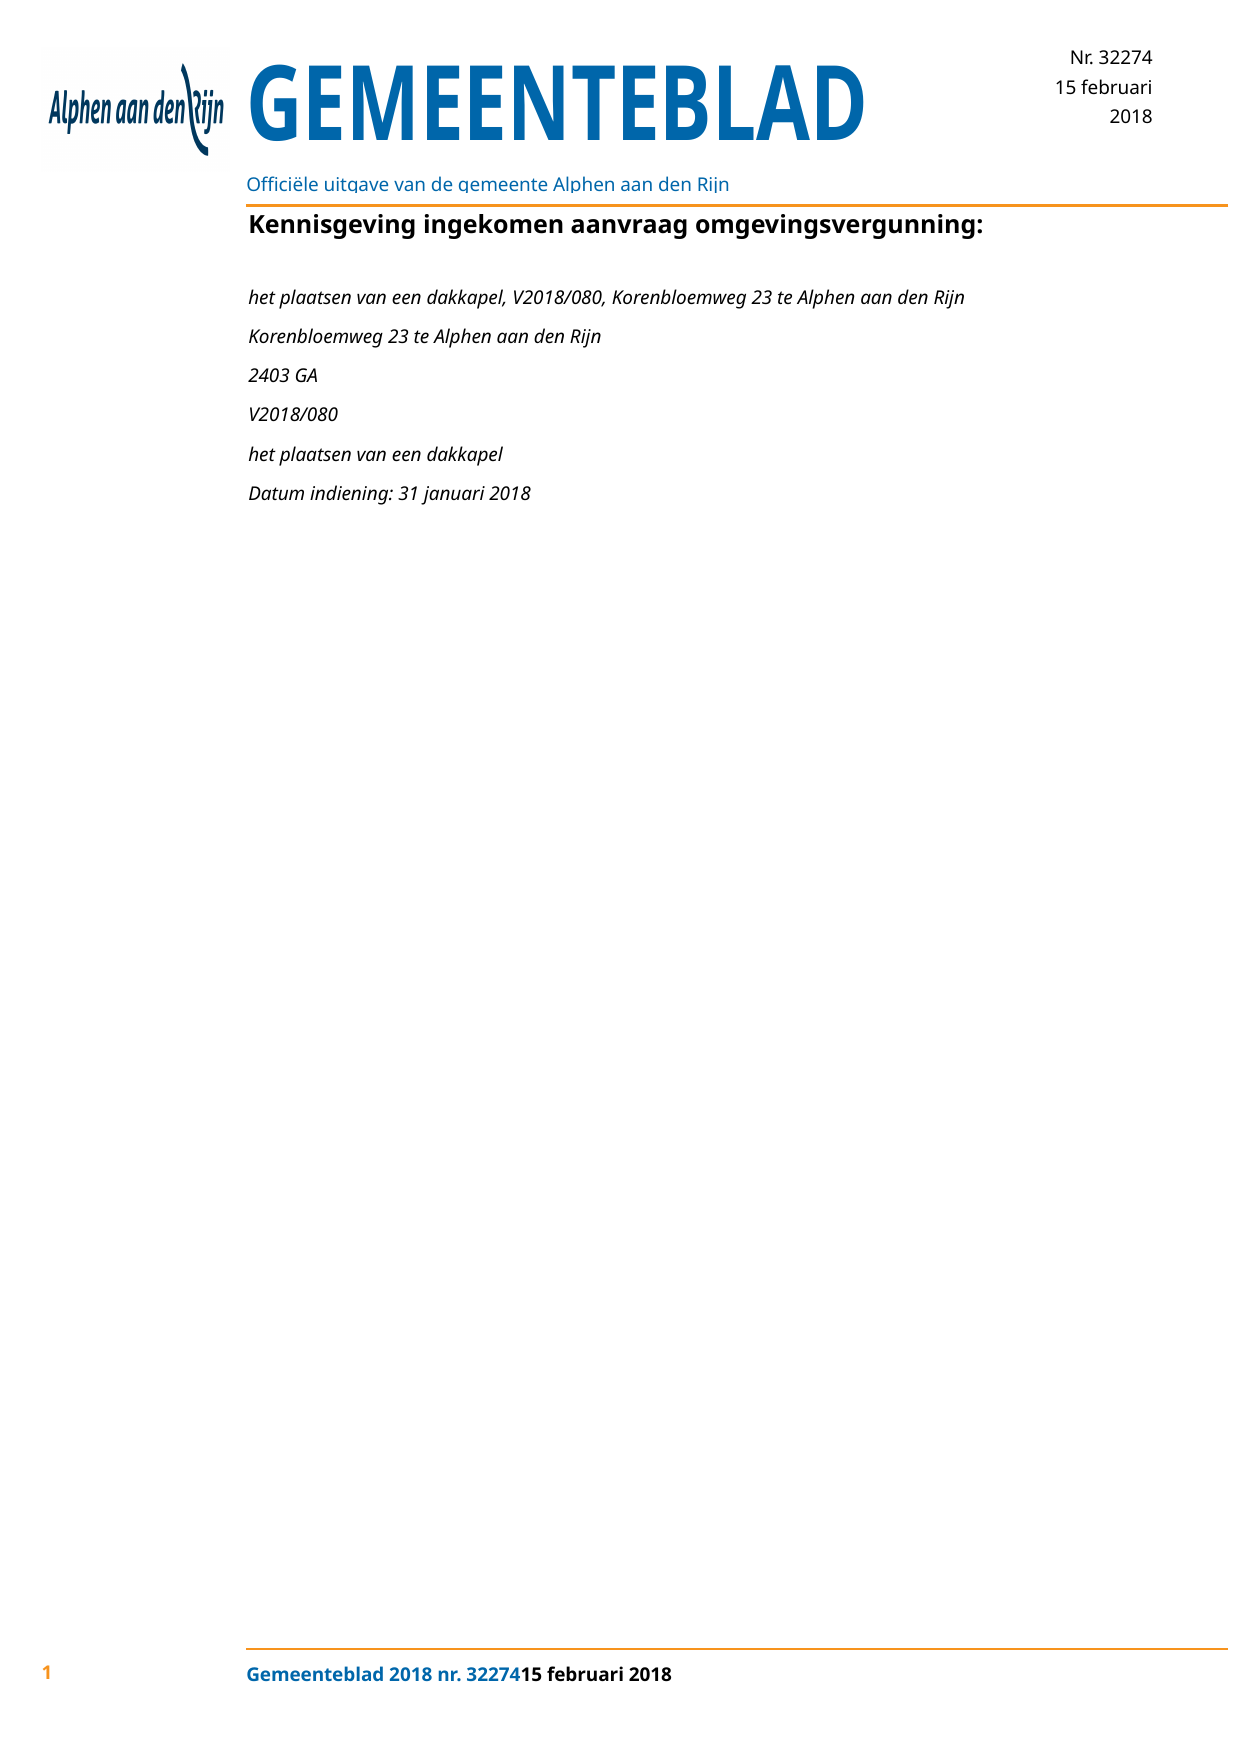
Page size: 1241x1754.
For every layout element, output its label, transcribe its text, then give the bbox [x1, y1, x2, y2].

text Kennisgeving ingekomen aanvraag omgevingsvergunning: [248, 207, 1152, 241]
text Datum indiening: 31 januari 2018 [248, 480, 1152, 506]
text het plaatsen van een dakkapel, V2018/080, Korenbloemweg 23 te Alphen aan den Rijn [248, 284, 1152, 309]
text 2403 GA [248, 362, 1152, 388]
text het plaatsen van een dakkapel [248, 441, 1152, 467]
picture [41, 47, 231, 172]
text Korenbloemweg 23 te Alphen aan den Rijn [248, 323, 1152, 349]
text V2018/080 [248, 402, 1152, 427]
